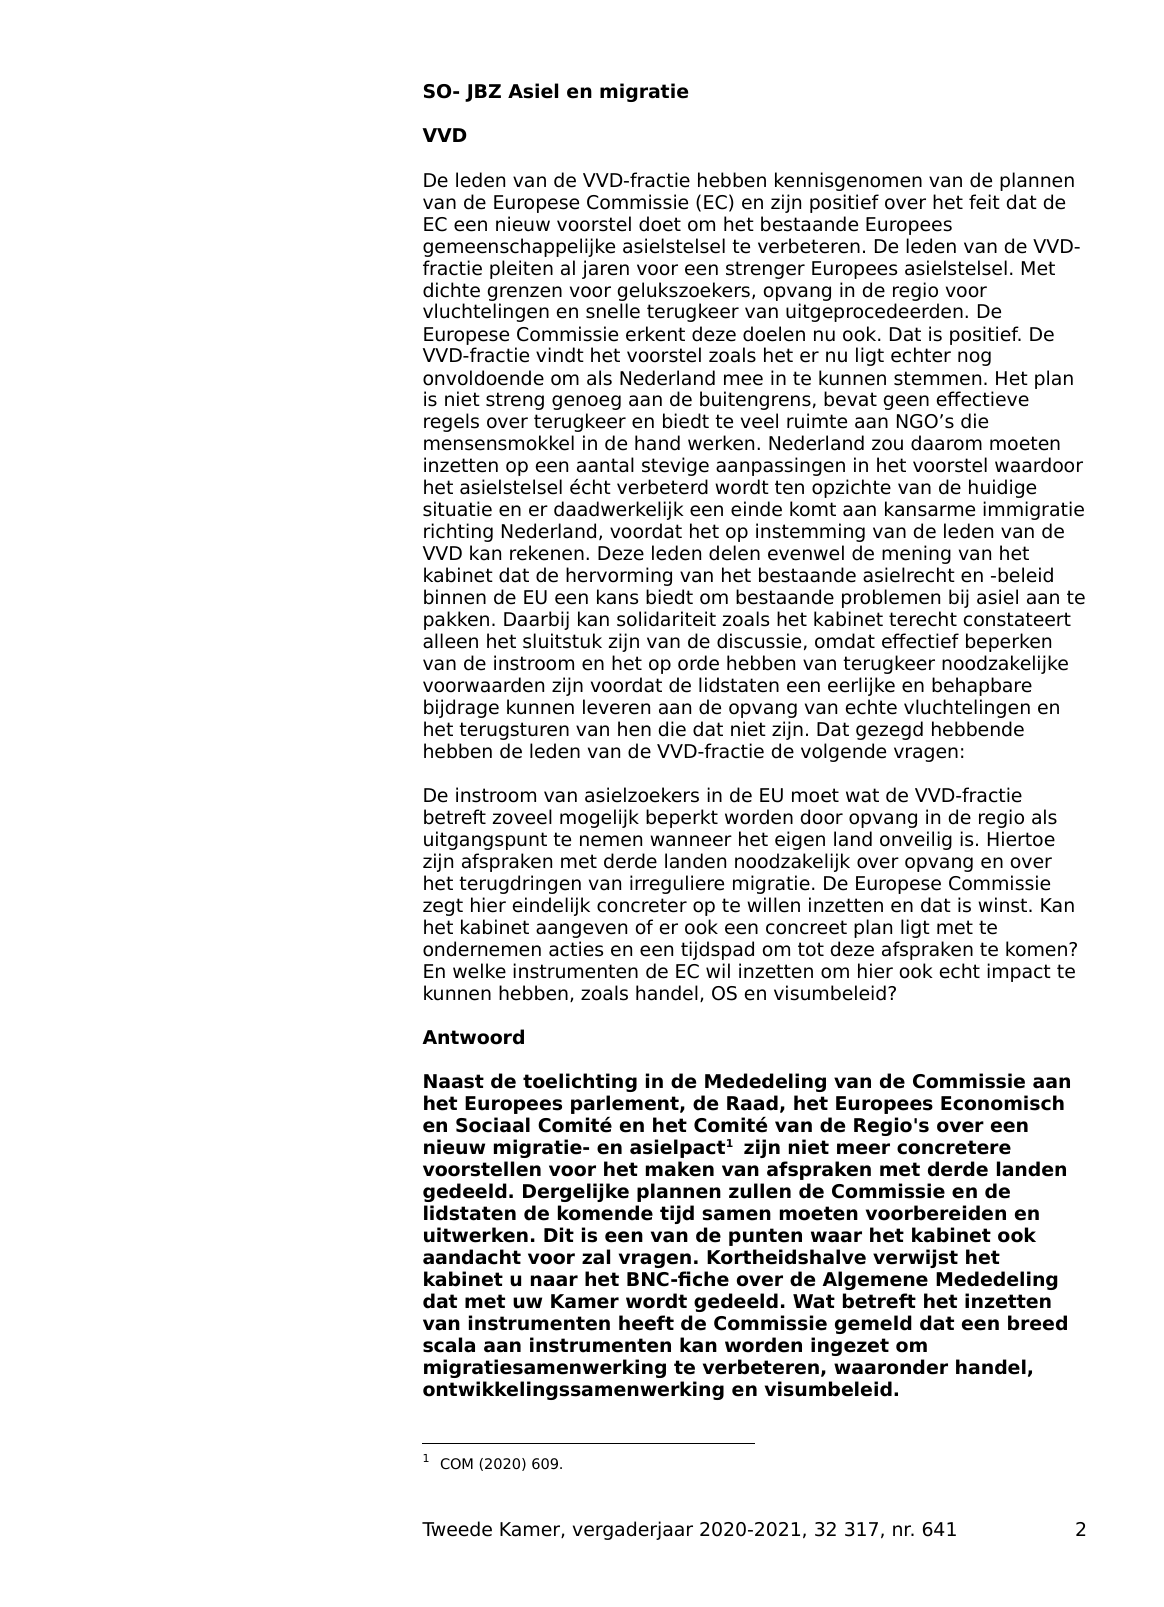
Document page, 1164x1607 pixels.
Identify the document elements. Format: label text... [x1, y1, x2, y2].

subtitle VVD [422, 125, 1087, 147]
text COM (2020) 609. [422, 1452, 1087, 1474]
text De instroom van asielzoekers in de EU moet wat de VVD-fractie betreft zoveel mogelijk beperkt worden door opvang in de regio als uitgangspunt te nemen wanneer het eigen land onveilig is. Hiertoe zijn afspraken met derde landen noodzakelijk over opvang en over het terugdringen van irreguliere migratie. De Europese Commissie zegt hier eindelijk concreter op te willen inzetten en dat is winst. Kan het kabinet aangeven of er ook een concreet plan ligt met te ondernemen acties en een tijdspad om tot deze afspraken te komen? En welke instrumenten de EC wil inzetten om hier ook echt impact te kunnen hebben, zoals handel, OS en visumbeleid? [422, 785, 1087, 1005]
text De leden van de VVD-fractie hebben kennisgenomen van de plannen van de Europese Commissie (EC) en zijn positief over het feit dat de EC een nieuw voorstel doet om het bestaande Europees gemeenschappelijke asielstelsel te verbeteren. De leden van de VVD-fractie pleiten al jaren voor een strenger Europees asielstelsel. Met dichte grenzen voor gelukszoekers, opvang in de regio voor vluchtelingen en snelle terugkeer van uitgeprocedeerden. De Europese Commissie erkent deze doelen nu ook. Dat is positief. De VVD-fractie vindt het voorstel zoals het er nu ligt echter nog onvoldoende om als Nederland mee in te kunnen stemmen. Het plan is niet streng genoeg aan de buitengrens, bevat geen effectieve regels over terugkeer en biedt te veel ruimte aan NGO’s die mensensmokkel in de hand werken. Nederland zou daarom moeten inzetten op een aantal stevige aanpassingen in het voorstel waardoor het asielstelsel écht verbeterd wordt ten opzichte van de huidige situatie en er daadwerkelijk een einde komt aan kansarme immigratie richting Nederland, voordat het op instemming van de leden van de VVD kan rekenen. Deze leden delen evenwel de mening van het kabinet dat de hervorming van het bestaande asielrecht en -beleid binnen de EU een kans biedt om bestaande problemen bij asiel aan te pakken. Daarbij kan solidariteit zoals het kabinet terecht constateert alleen het sluitstuk zijn van de discussie, omdat effectief beperken van de instroom en het op orde hebben van terugkeer noodzakelijke voorwaarden zijn voordat de lidstaten een eerlijke en behapbare bijdrage kunnen leveren aan de opvang van echte vluchtelingen en het terugsturen van hen die dat niet zijn. Dat gezegd hebbende hebben de leden van de VVD-fractie de volgende vragen: [422, 169, 1087, 763]
subtitle Antwoord [422, 1027, 1087, 1049]
text Naast de toelichting in de Mededeling van de Commissie aan het Europees parlement, de Raad, het Europees Economisch en Sociaal Comité en het Comité van de Regio's over een nieuw migratie- en asielpact zijn niet meer concretere voorstellen voor het maken van afspraken met derde landen gedeeld. Dergelijke plannen zullen de Commissie en de lidstaten de komende tijd samen moeten voorbereiden en uitwerken. Dit is een van de punten waar het kabinet ook aandacht voor zal vragen. Kortheidshalve verwijst het kabinet u naar het BNC-fiche over de Algemene Mededeling dat met uw Kamer wordt gedeeld. Wat betreft het inzetten van instrumenten heeft de Commissie gemeld dat een breed scala aan instrumenten kan worden ingezet om migratiesamenwerking te verbeteren, waaronder handel, ontwikkelingssamenwerking en visumbeleid. [422, 1071, 1087, 1401]
subtitle SO- JBZ Asiel en migratie [422, 81, 1087, 103]
